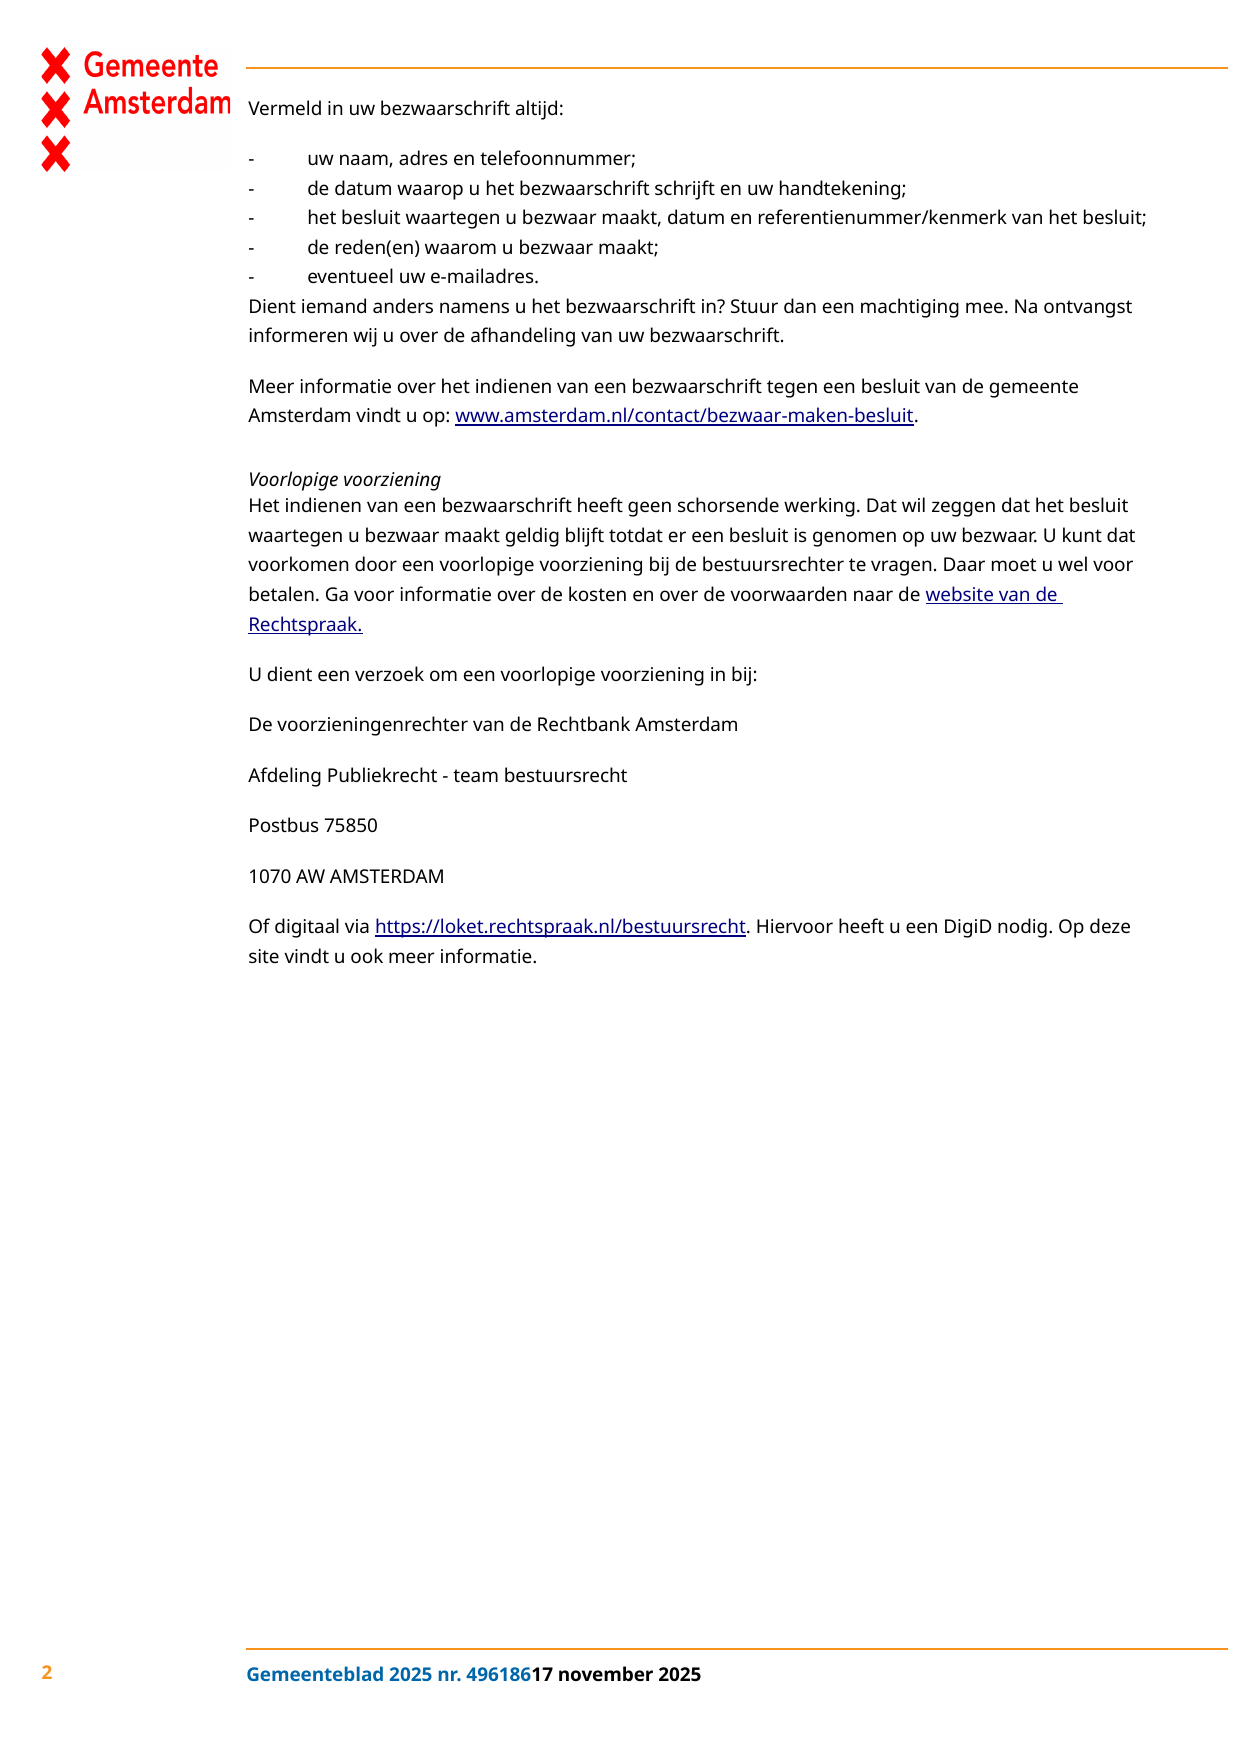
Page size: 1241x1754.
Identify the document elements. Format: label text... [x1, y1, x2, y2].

list het besluit waartegen u bezwaar maakt, datum en referentienummer/kenmerk van het besluit; [248, 204, 1152, 230]
text Afdeling Publiekrecht - team bestuursrecht [248, 762, 1152, 788]
picture [41, 47, 231, 172]
text Postbus 75850 [248, 812, 1152, 838]
text Meer informatie over het indienen van een bezwaarschrift tegen een besluit van de gemeente Amsterdam vindt u op: www.amsterdam.nl/contact/bezwaar-maken-besluit. [248, 373, 1152, 428]
text Dient iemand anders namens u het bezwaarschrift in? Stuur dan een machtiging mee. Na ontvangst informeren wij u over de afhandeling van uw bezwaarschrift. [248, 293, 1152, 348]
text U dient een verzoek om een voorlopige voorziening in bij: [248, 661, 1152, 687]
list de datum waarop u het bezwaarschrift schrijft en uw handtekening; [248, 175, 1152, 201]
text 1070 AW AMSTERDAM [248, 863, 1152, 888]
text Of digitaal via https://loket.rechtspraak.nl/bestuursrecht. Hiervoor heeft u een DigiD nodig. Op deze site vindt u ook meer informatie. [248, 913, 1152, 968]
text Vermeld in uw bezwaarschrift altijd: [248, 95, 1152, 121]
text Voorlopige voorziening [248, 467, 1152, 492]
list eventueel uw e-mailadres. [248, 263, 1152, 289]
text De voorzieningenrechter van de Rechtbank Amsterdam [248, 712, 1152, 737]
text Het indienen van een bezwaarschrift heeft geen schorsende werking. Dat wil zeggen dat het besluit waartegen u bezwaar maakt geldig blijft totdat er een besluit is genomen op uw bezwaar. U kunt dat voorkomen door een voorlopige voorziening bij de bestuursrechter te vragen. Daar moet u wel voor betalen. Ga voor informatie over de kosten en over de voorwaarden naar de website van de Rechtspraak. [248, 492, 1152, 636]
list uw naam, adres en telefoonnummer; [248, 145, 1152, 171]
list de reden(en) waarom u bezwaar maakt; [248, 234, 1152, 260]
